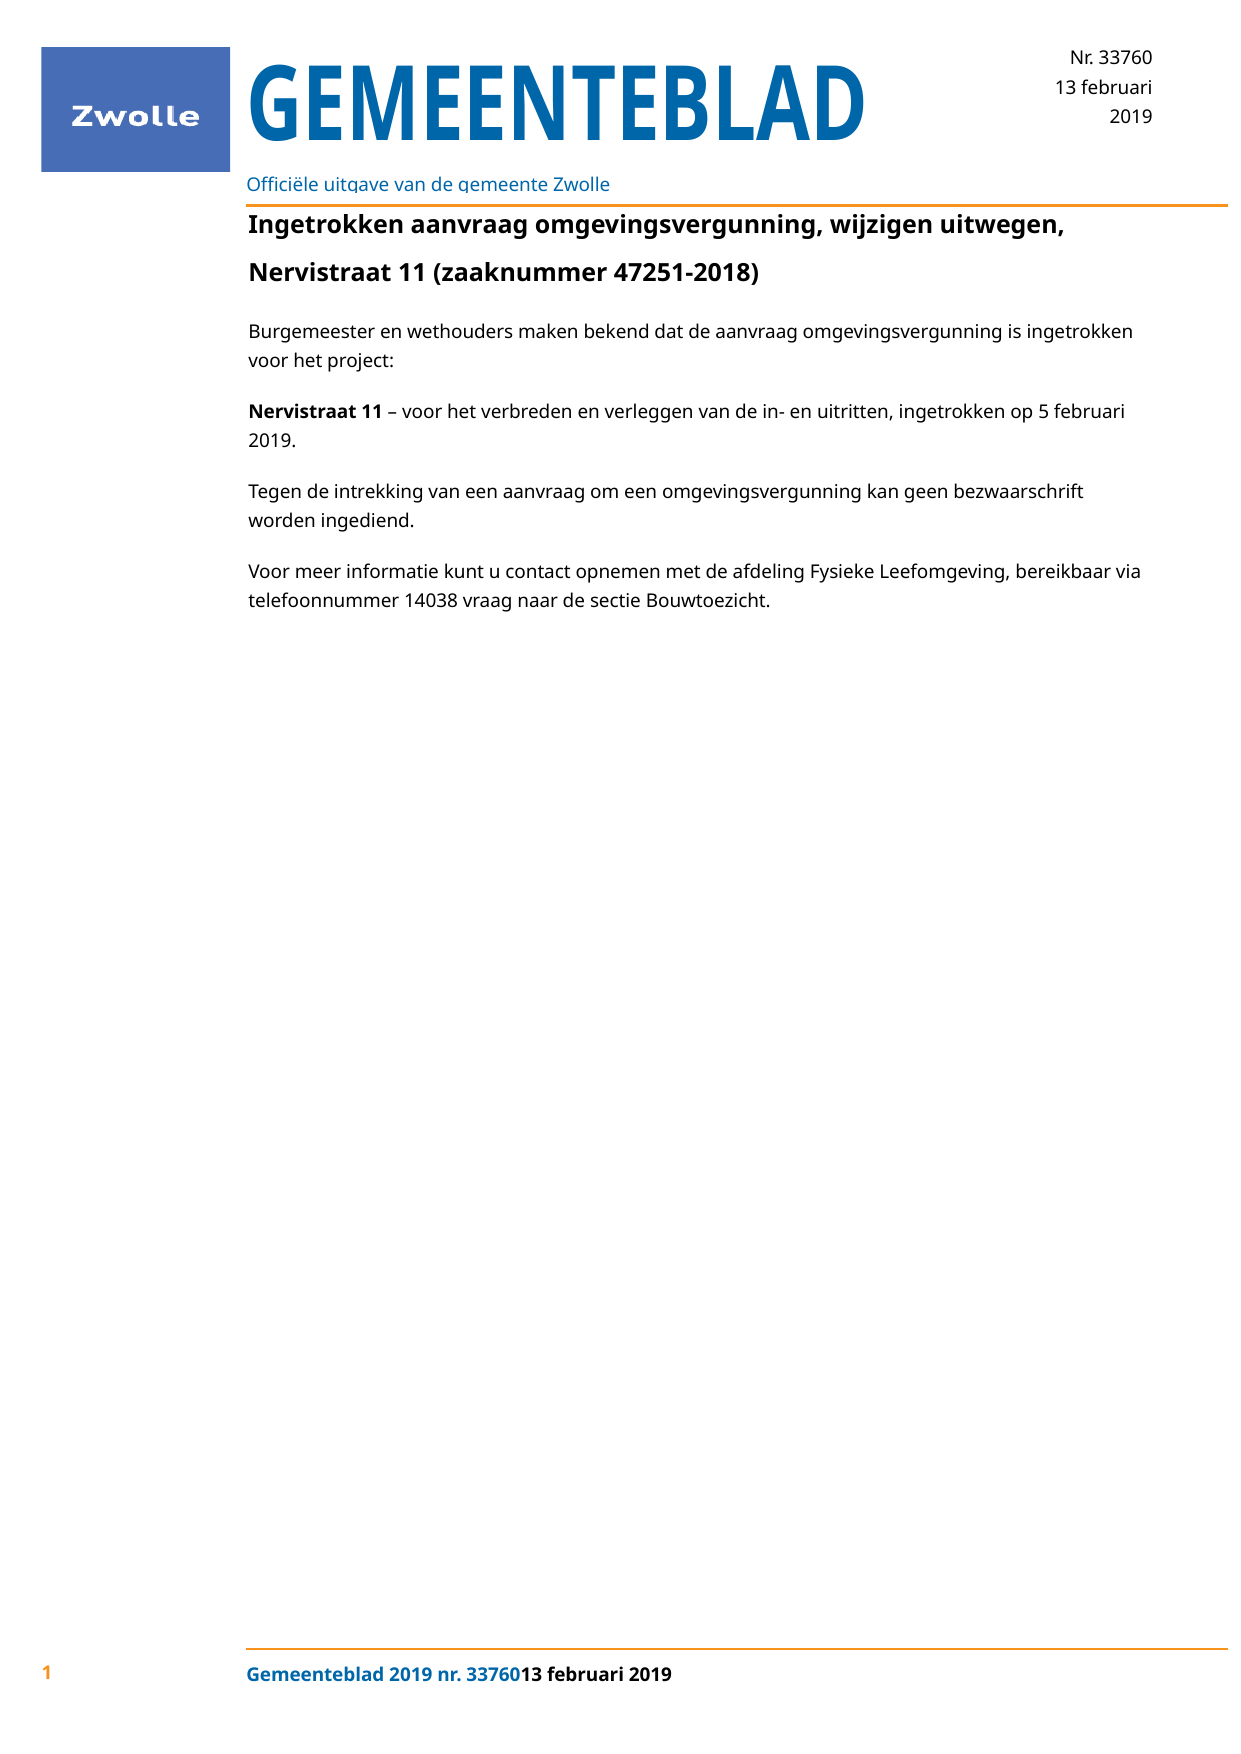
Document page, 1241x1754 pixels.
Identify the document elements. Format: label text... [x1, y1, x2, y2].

text Burgemeester en wethouders maken bekend dat de aanvraag omgevingsvergunning is ingetrokken voor het project: [248, 318, 1152, 373]
picture [41, 47, 231, 172]
text Tegen de intrekking van een aanvraag om een omgevingsvergunning kan geen bezwaarschrift worden ingediend. [248, 478, 1152, 533]
text Nervistraat 11 – voor het verbreden en verleggen van de in- en uitritten, ingetrokken op 5 februari 2019. [248, 398, 1152, 453]
text Ingetrokken aanvraag omgevingsvergunning, wijzigen uitwegen, Nervistraat 11 (zaaknummer 47251-2018) [248, 207, 1152, 288]
text Voor meer informatie kunt u contact opnemen met de afdeling Fysieke Leefomgeving, bereikbaar via telefoonnummer 14038 vraag naar de sectie Bouwtoezicht. [248, 558, 1152, 613]
